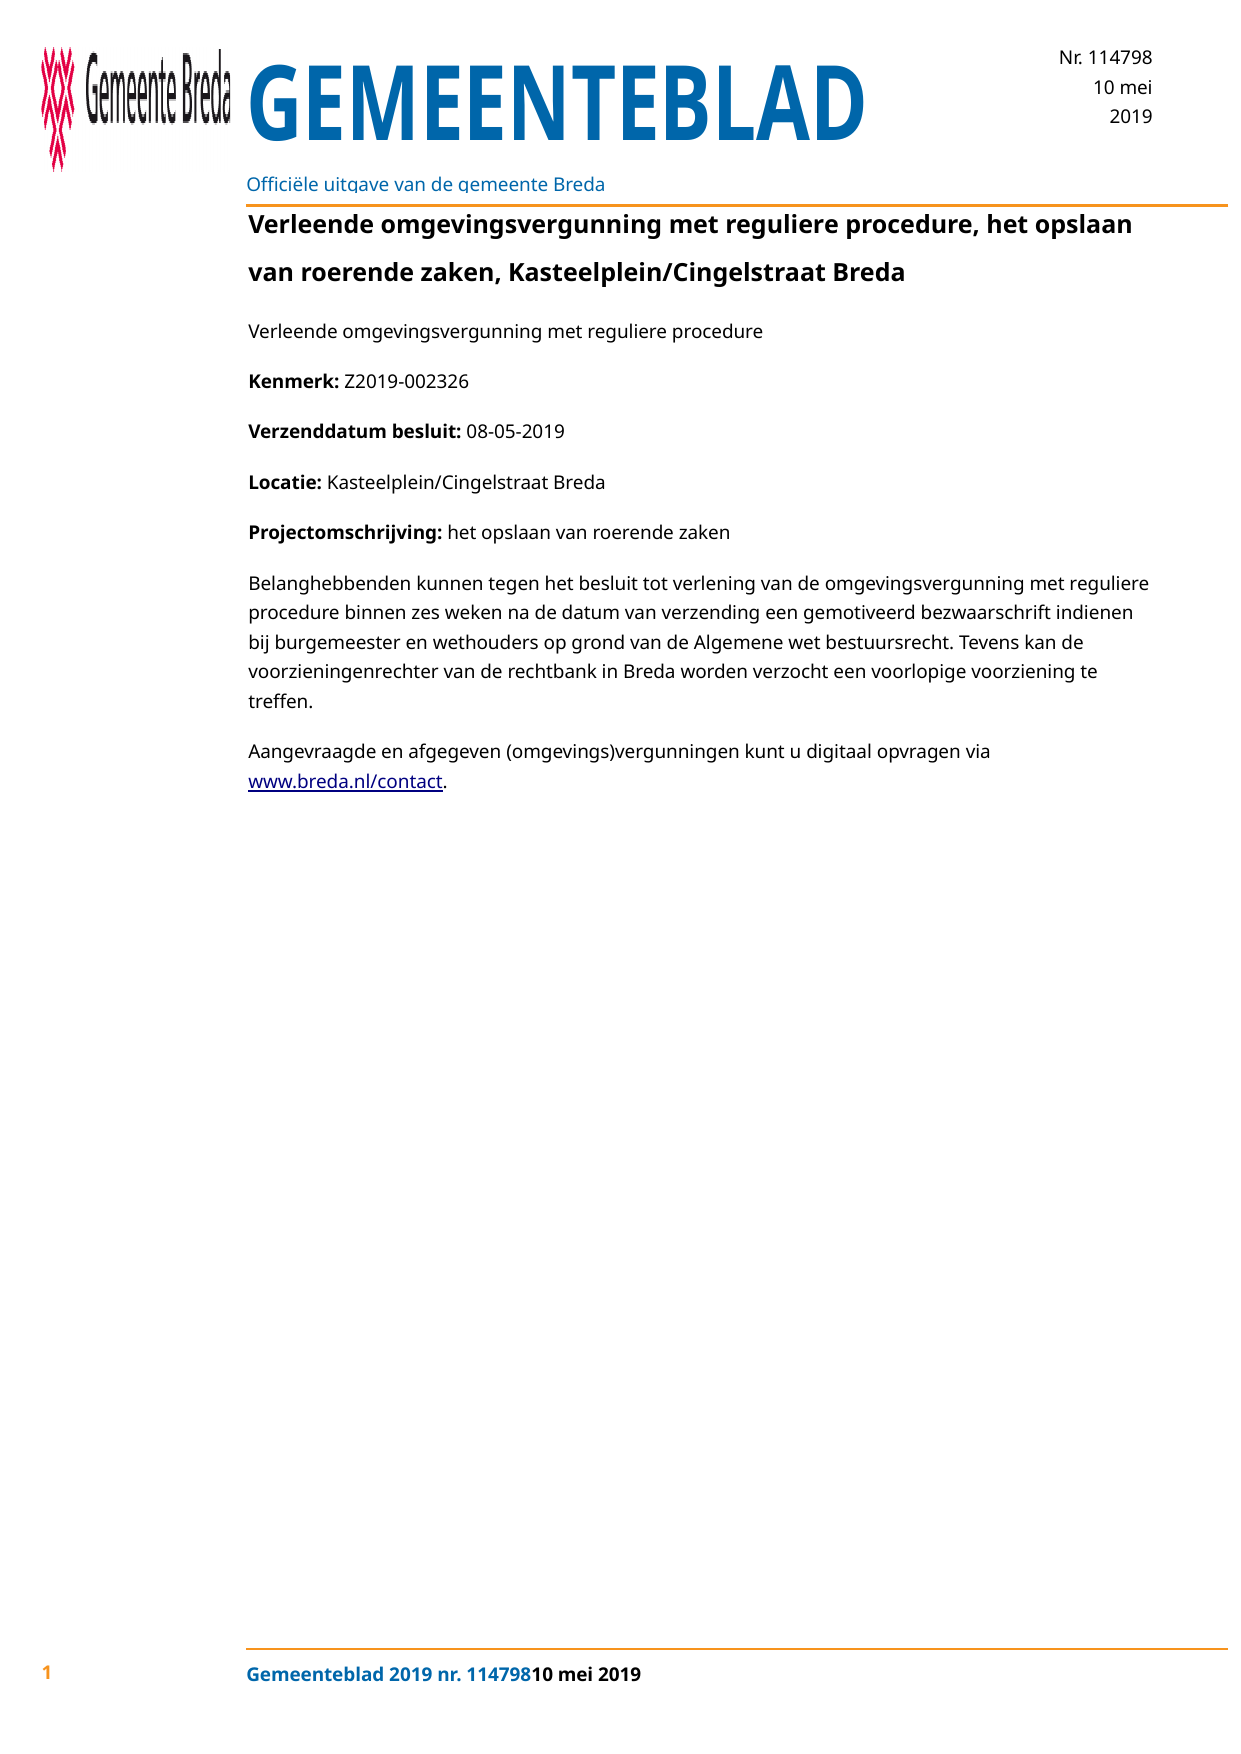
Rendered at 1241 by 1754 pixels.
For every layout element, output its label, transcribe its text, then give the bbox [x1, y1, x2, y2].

text Belanghebbenden kunnen tegen het besluit tot verlening van de omgevingsvergunning met reguliere procedure binnen zes weken na de datum van verzending een gemotiveerd bezwaarschrift indienen bij burgemeester en wethouders op grond van de Algemene wet bestuursrecht. Tevens kan de voorzieningenrechter van de rechtbank in Breda worden verzocht een voorlopige voorziening te treffen. [248, 570, 1152, 714]
text Locatie: Kasteelplein/Cingelstraat Breda [248, 469, 1152, 495]
text Verleende omgevingsvergunning met reguliere procedure, het opslaan van roerende zaken, Kasteelplein/Cingelstraat Breda [248, 207, 1152, 288]
text Kenmerk: Z2019-002326 [248, 368, 1152, 394]
text Projectomschrijving: het opslaan van roerende zaken [248, 519, 1152, 545]
picture [41, 47, 231, 172]
text Verzenddatum besluit: 08-05-2019 [248, 419, 1152, 444]
text Verleende omgevingsvergunning met reguliere procedure [248, 318, 1152, 344]
text Aangevraagde en afgegeven (omgevings)vergunningen kunt u digitaal opvragen via www.breda.nl/contact. [248, 739, 1152, 794]
